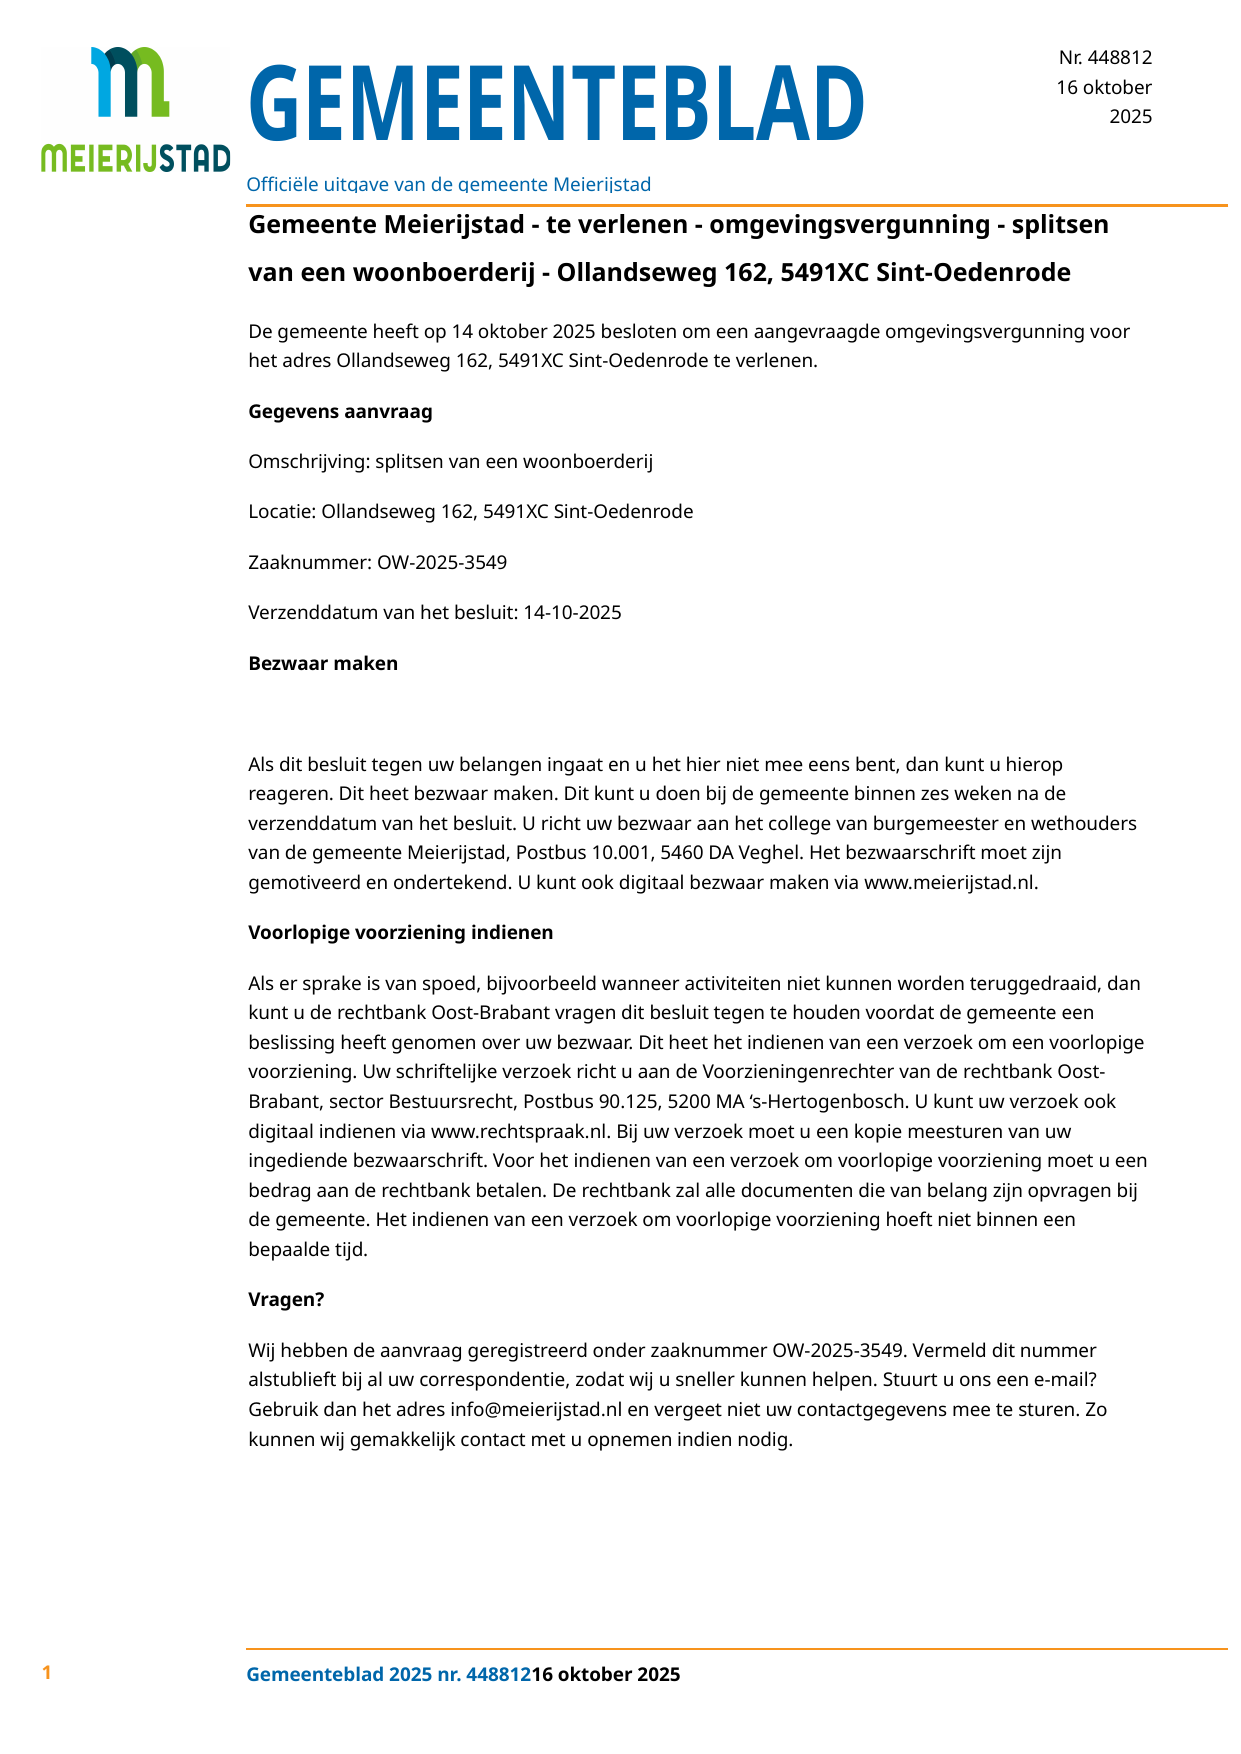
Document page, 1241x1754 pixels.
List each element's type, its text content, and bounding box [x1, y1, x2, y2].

text Verzenddatum van het besluit: 14-10-2025 [248, 599, 1152, 625]
text Voorlopige voorziening indienen [248, 919, 1152, 945]
text Als dit besluit tegen uw belangen ingaat en u het hier niet mee eens bent, dan kunt u hierop reageren. Dit heet bezwaar maken. Dit kunt u doen bij de gemeente binnen zes weken na de verzenddatum van het besluit. U richt uw bezwaar aan het college van burgemeester en wethouders van de gemeente Meierijstad, Postbus 10.001, 5460 DA Veghel. Het bezwaarschrift moet zijn gemotiveerd en ondertekend. U kunt ook digitaal bezwaar maken via www.meierijstad.nl. [248, 751, 1152, 895]
text Als er sprake is van spoed, bijvoorbeeld wanneer activiteiten niet kunnen worden teruggedraaid, dan kunt u de rechtbank Oost-Brabant vragen dit besluit tegen te houden voordat de gemeente een beslissing heeft genomen over uw bezwaar. Dit heet het indienen van een verzoek om een voorlopige voorziening. Uw schriftelijke verzoek richt u aan de Voorzieningenrechter van de rechtbank Oost-Brabant, sector Bestuursrecht, Postbus 90.125, 5200 MA ‘s-Hertogenbosch. U kunt uw verzoek ook digitaal indienen via www.rechtspraak.nl. Bij uw verzoek moet u een kopie meesturen van uw ingediende bezwaarschrift. Voor het indienen van een verzoek om voorlopige voorziening moet u een bedrag aan de rechtbank betalen. De rechtbank zal alle documenten die van belang zijn opvragen bij de gemeente. Het indienen van een verzoek om voorlopige voorziening hoeft niet binnen een bepaalde tijd. [248, 970, 1152, 1262]
text Zaaknummer: OW-2025-3549 [248, 549, 1152, 575]
text Bezwaar maken [248, 650, 1152, 676]
text Vragen? [248, 1287, 1152, 1312]
picture [41, 47, 231, 172]
text Omschrijving: splitsen van een woonboerderij [248, 448, 1152, 474]
text Gemeente Meierijstad - te verlenen - omgevingsvergunning - splitsen van een woonboerderij - Ollandseweg 162, 5491XC Sint-Oedenrode [248, 207, 1152, 288]
text Gegevens aanvraag [248, 398, 1152, 424]
text Wij hebben de aanvraag geregistreerd onder zaaknummer OW-2025-3549. Vermeld dit nummer alstublieft bij al uw correspondentie, zodat wij u sneller kunnen helpen. Stuurt u ons een e-mail? Gebruik dan het adres info@meierijstad.nl en vergeet niet uw contactgegevens mee te sturen. Zo kunnen wij gemakkelijk contact met u opnemen indien nodig. [248, 1337, 1152, 1452]
text De gemeente heeft op 14 oktober 2025 besloten om een aangevraagde omgevingsvergunning voor het adres Ollandseweg 162, 5491XC Sint-Oedenrode te verlenen. [248, 318, 1152, 373]
text Locatie: Ollandseweg 162, 5491XC Sint-Oedenrode [248, 499, 1152, 524]
